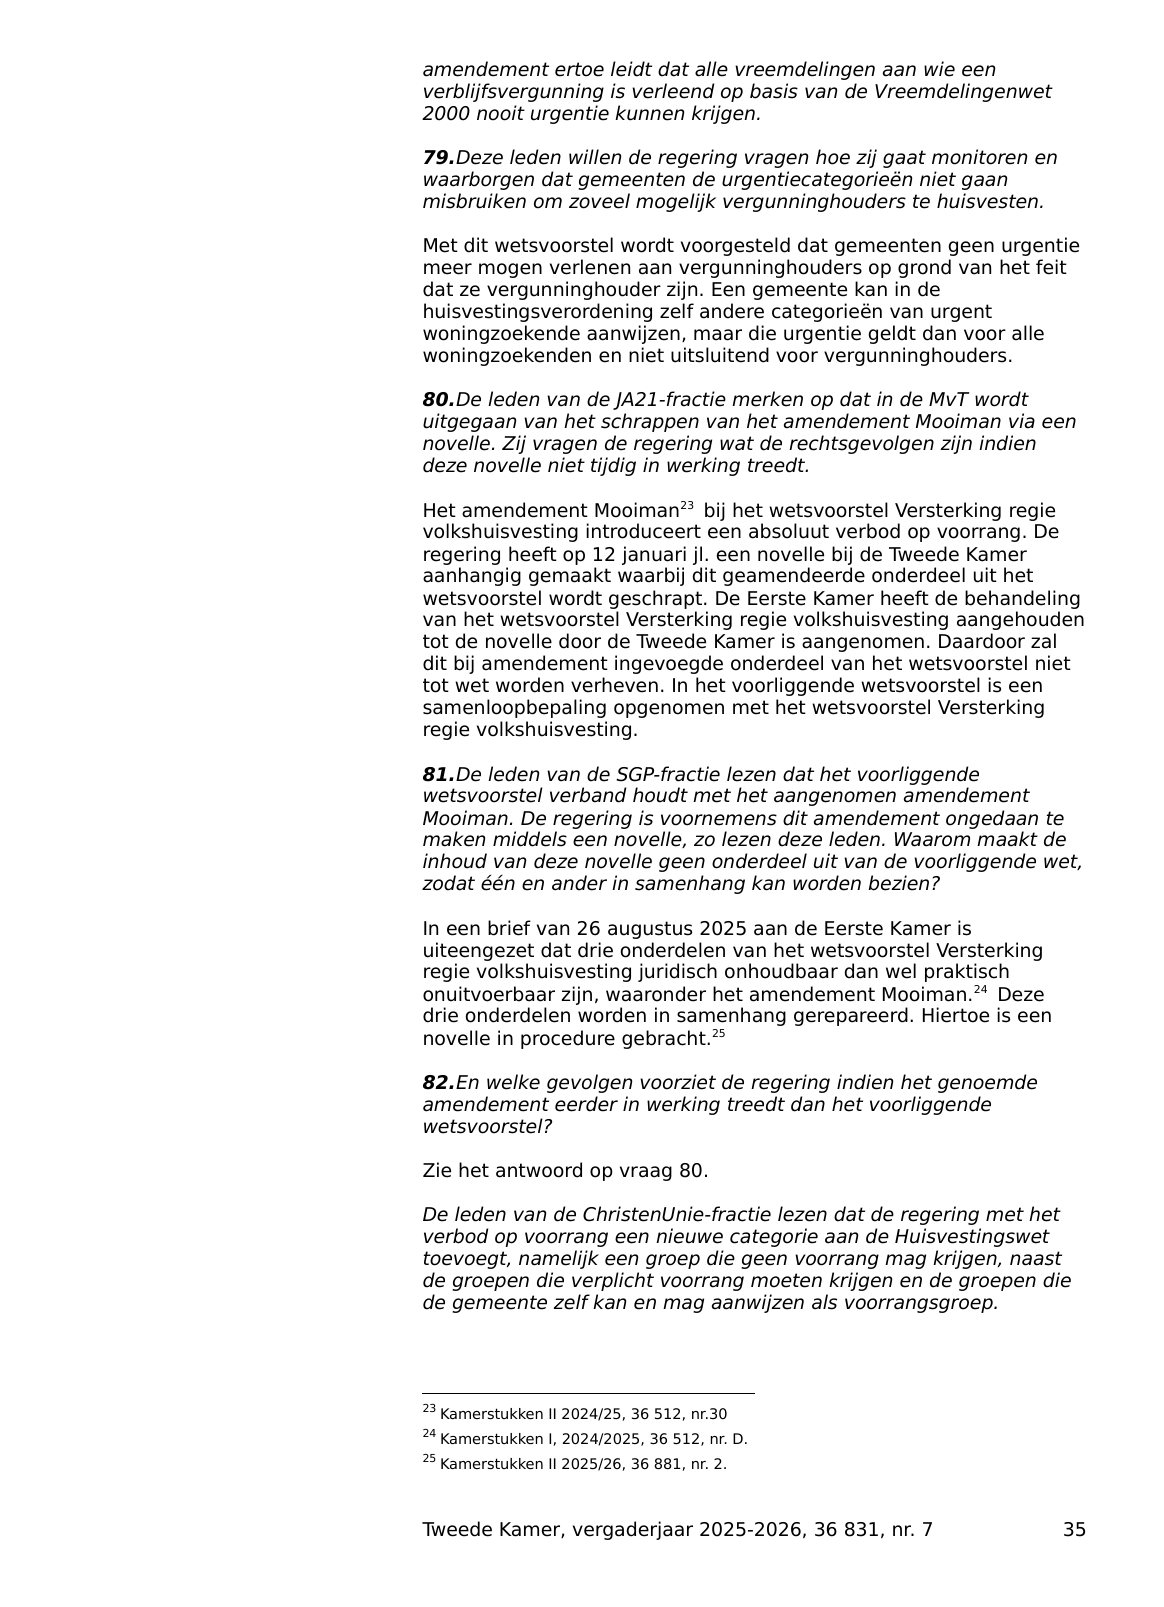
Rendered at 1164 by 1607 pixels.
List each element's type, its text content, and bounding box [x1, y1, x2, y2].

text 81.De leden van de SGP-fractie lezen dat het voorliggende wetsvoorstel verband houdt met het aangenomen amendement Mooiman. De regering is voornemens dit amendement ongedaan te maken middels een novelle, zo lezen deze leden. Waarom maakt de inhoud van deze novelle geen onderdeel uit van de voorliggende wet, zodat één en ander in samenhang kan worden bezien? [422, 763, 1087, 895]
text 82.En welke gevolgen voorziet de regering indien het genoemde amendement eerder in werking treedt dan het voorliggende wetsvoorstel? [422, 1072, 1087, 1137]
text De leden van de ChristenUnie-fractie lezen dat de regering met het verbod op voorrang een nieuwe categorie aan de Huisvestingswet toevoegt, namelijk een groep die geen voorrang mag krijgen, naast de groepen die verplicht voorrang moeten krijgen en de groepen die de gemeente zelf kan en mag aanwijzen als voorrangsgroep. [422, 1204, 1087, 1314]
text amendement ertoe leidt dat alle vreemdelingen aan wie een verblijfsvergunning is verleend op basis van de Vreemdelingenwet 2000 nooit urgentie kunnen krijgen. [422, 59, 1087, 125]
text Het amendement Mooiman bij het wetsvoorstel Versterking regie volkshuisvesting introduceert een absoluut verbod op voorrang. De regering heeft op 12 januari jl. een novelle bij de Tweede Kamer aanhangig gemaakt waarbij dit geamendeerde onderdeel uit het wetsvoorstel wordt geschrapt. De Eerste Kamer heeft de behandeling van het wetsvoorstel Versterking regie volkshuisvesting aangehouden tot de novelle door de Tweede Kamer is aangenomen. Daardoor zal dit bij amendement ingevoegde onderdeel van het wetsvoorstel niet tot wet worden verheven. In het voorliggende wetsvoorstel is een samenloopbepaling opgenomen met het wetsvoorstel Versterking regie volkshuisvesting. [422, 499, 1087, 741]
text 80.De leden van de JA21-fractie merken op dat in de MvT wordt uitgegaan van het schrappen van het amendement Mooiman via een novelle. Zij vragen de regering wat de rechtsgevolgen zijn indien deze novelle niet tijdig in werking treedt. [422, 389, 1087, 477]
text Met dit wetsvoorstel wordt voorgesteld dat gemeenten geen urgentie meer mogen verlenen aan vergunninghouders op grond van het feit dat ze vergunninghouder zijn. Een gemeente kan in de huisvestingsverordening zelf andere categorieën van urgent woningzoekende aanwijzen, maar die urgentie geldt dan voor alle woningzoekenden en niet uitsluitend voor vergunninghouders. [422, 235, 1087, 367]
text Kamerstukken II 2025/26, 36 881, nr. 2. [422, 1452, 1087, 1474]
text Kamerstukken I, 2024/2025, 36 512, nr. D. [422, 1427, 1087, 1449]
text Kamerstukken II 2024/25, 36 512, nr.30 [422, 1402, 1087, 1424]
text Zie het antwoord op vraag 80. [422, 1160, 1087, 1182]
text 79.Deze leden willen de regering vragen hoe zij gaat monitoren en waarborgen dat gemeenten de urgentiecategorieën niet gaan misbruiken om zoveel mogelijk vergunninghouders te huisvesten. [422, 147, 1087, 213]
text In een brief van 26 augustus 2025 aan de Eerste Kamer is uiteengezet dat drie onderdelen van het wetsvoorstel Versterking regie volkshuisvesting juridisch onhoudbaar dan wel praktisch onuitvoerbaar zijn, waaronder het amendement Mooiman. Deze drie onderdelen worden in samenhang gerepareerd. Hiertoe is een novelle in procedure gebracht. [422, 917, 1087, 1049]
